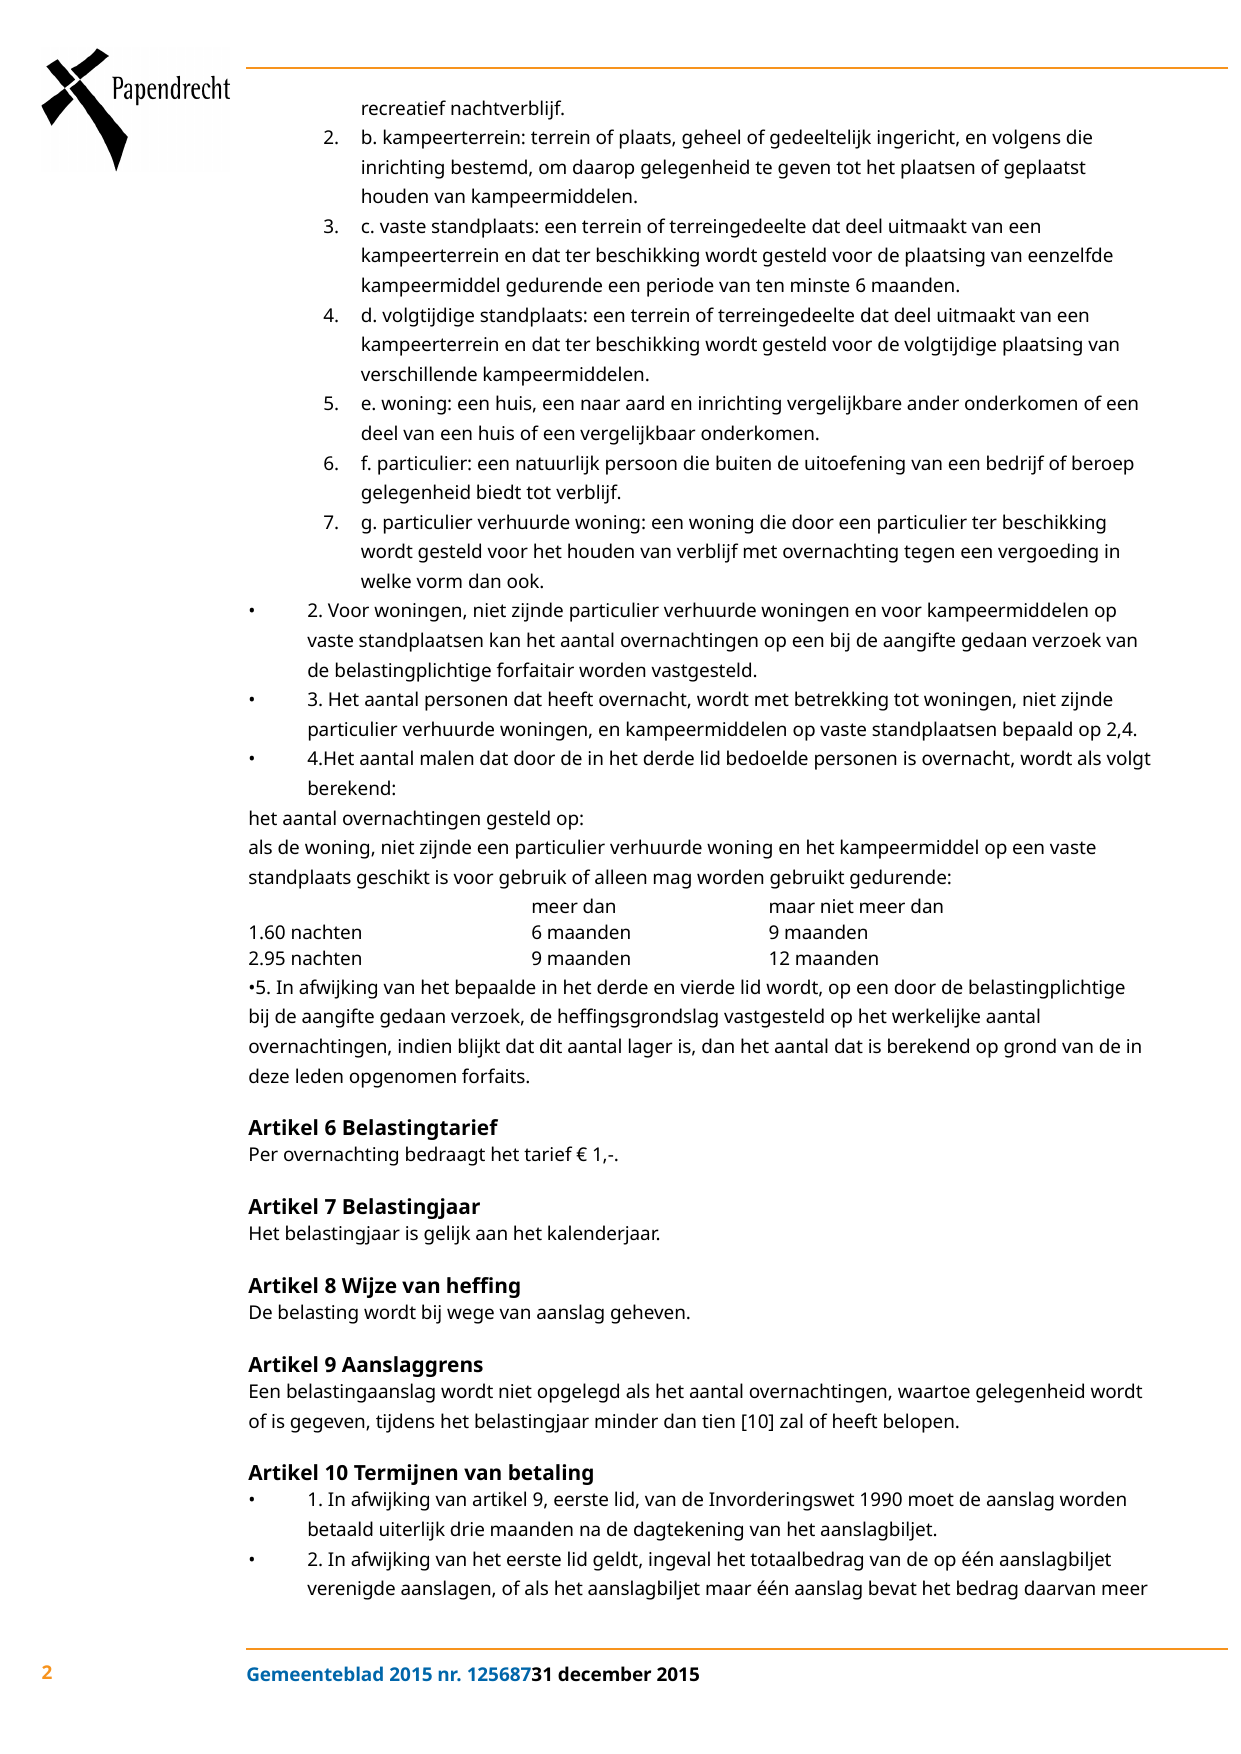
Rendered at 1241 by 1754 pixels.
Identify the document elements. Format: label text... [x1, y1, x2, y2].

table_header meer dan [531, 894, 768, 919]
text het aantal overnachtingen gesteld op: [248, 805, 1152, 831]
list e. woning: een huis, een naar aard en inrichting vergelijkbare ander onderkomen of een deel van een huis of een vergelijkbaar onderkomen. [323, 391, 1152, 446]
table_cell 1.60 nachten [248, 919, 531, 945]
list g. particulier verhuurde woning: een woning die door een particulier ter beschikking wordt gesteld voor het houden van verblijf met overnachting tegen een vergoeding in welke vorm dan ook. [323, 509, 1152, 594]
table_header maar niet meer dan [768, 894, 1152, 919]
list d. volgtijdige standplaats: een terrein of terreingedeelte dat deel uitmaakt van een kampeerterrein en dat ter beschikking wordt gesteld voor de volgtijdige plaatsing van verschillende kampeermiddelen. [323, 302, 1152, 387]
list recreatief nachtverblijf. [323, 95, 1152, 121]
list 2. In afwijking van het eerste lid geldt, ingeval het totaalbedrag van de op één aanslagbiljet verenigde aanslagen, of als het aanslagbiljet maar één aanslag bevat het bedrag daarvan meer [248, 1546, 1152, 1601]
table_cell 6 maanden [531, 919, 768, 945]
text •5. In afwijking van het bepaalde in het derde en vierde lid wordt, op een door de belastingplichtige bij de aangifte gedaan verzoek, de heffingsgrondslag vastgesteld op het werkelijke aantal overnachtingen, indien blijkt dat dit aantal lager is, dan het aantal dat is berekend op grond van de in deze leden opgenomen forfaits. [248, 974, 1152, 1088]
text Per overnachting bedraagt het tarief € 1,-. [248, 1142, 1152, 1167]
list 2. Voor woningen, niet zijnde particulier verhuurde woningen en voor kampeermiddelen op vaste standplaatsen kan het aantal overnachtingen op een bij de aangifte gedaan verzoek van de belastingplichtige forfaitair worden vastgesteld. [248, 598, 1152, 683]
list 3. Het aantal personen dat heeft overnacht, wordt met betrekking tot woningen, niet zijnde particulier verhuurde woningen, en kampeermiddelen op vaste standplaatsen bepaald op 2,4. [248, 686, 1152, 742]
picture [41, 47, 231, 172]
table_cell 2.95 nachten [248, 945, 531, 971]
list b. kampeerterrein: terrein of plaats, geheel of gedeeltelijk ingericht, en volgens die inrichting bestemd, om daarop gelegenheid te geven tot het plaatsen of geplaatst houden van kampeermiddelen. [323, 124, 1152, 209]
text Artikel 8 Wijze van heffing [248, 1271, 1152, 1299]
text Een belastingaanslag wordt niet opgelegd als het aantal overnachtingen, waartoe gelegenheid wordt of is gegeven, tijdens het belastingjaar minder dan tien [10] zal of heeft belopen. [248, 1378, 1152, 1433]
text Artikel 9 Aanslaggrens [248, 1350, 1152, 1378]
text als de woning, niet zijnde een particulier verhuurde woning en het kampeermiddel op een vaste standplaats geschikt is voor gebruik of alleen mag worden gebruikt gedurende: [248, 834, 1152, 890]
text Artikel 6 Belastingtarief [248, 1113, 1152, 1142]
list f. particulier: een natuurlijk persoon die buiten de uitoefening van een bedrijf of beroep gelegenheid biedt tot verblijf. [323, 450, 1152, 505]
table_cell 9 maanden [531, 945, 768, 971]
table_cell 9 maanden [768, 919, 1152, 945]
text Artikel 7 Belastingjaar [248, 1192, 1152, 1221]
list c. vaste standplaats: een terrein of terreingedeelte dat deel uitmaakt van een kampeerterrein en dat ter beschikking wordt gesteld voor de plaatsing van eenzelfde kampeermiddel gedurende een periode van ten minste 6 maanden. [323, 213, 1152, 298]
list 4.Het aantal malen dat door de in het derde lid bedoelde personen is overnacht, wordt als volgt berekend: [248, 746, 1152, 801]
list 1. In afwijking van artikel 9, eerste lid, van de Invorderingswet 1990 moet de aanslag worden betaald uiterlijk drie maanden na de dagtekening van het aanslagbiljet. [248, 1487, 1152, 1542]
table_cell 12 maanden [768, 945, 1152, 971]
table_header [248, 894, 531, 919]
text Het belastingjaar is gelijk aan het kalenderjaar. [248, 1221, 1152, 1246]
text Artikel 10 Termijnen van betaling [248, 1458, 1152, 1487]
text De belasting wordt bij wege van aanslag geheven. [248, 1299, 1152, 1325]
